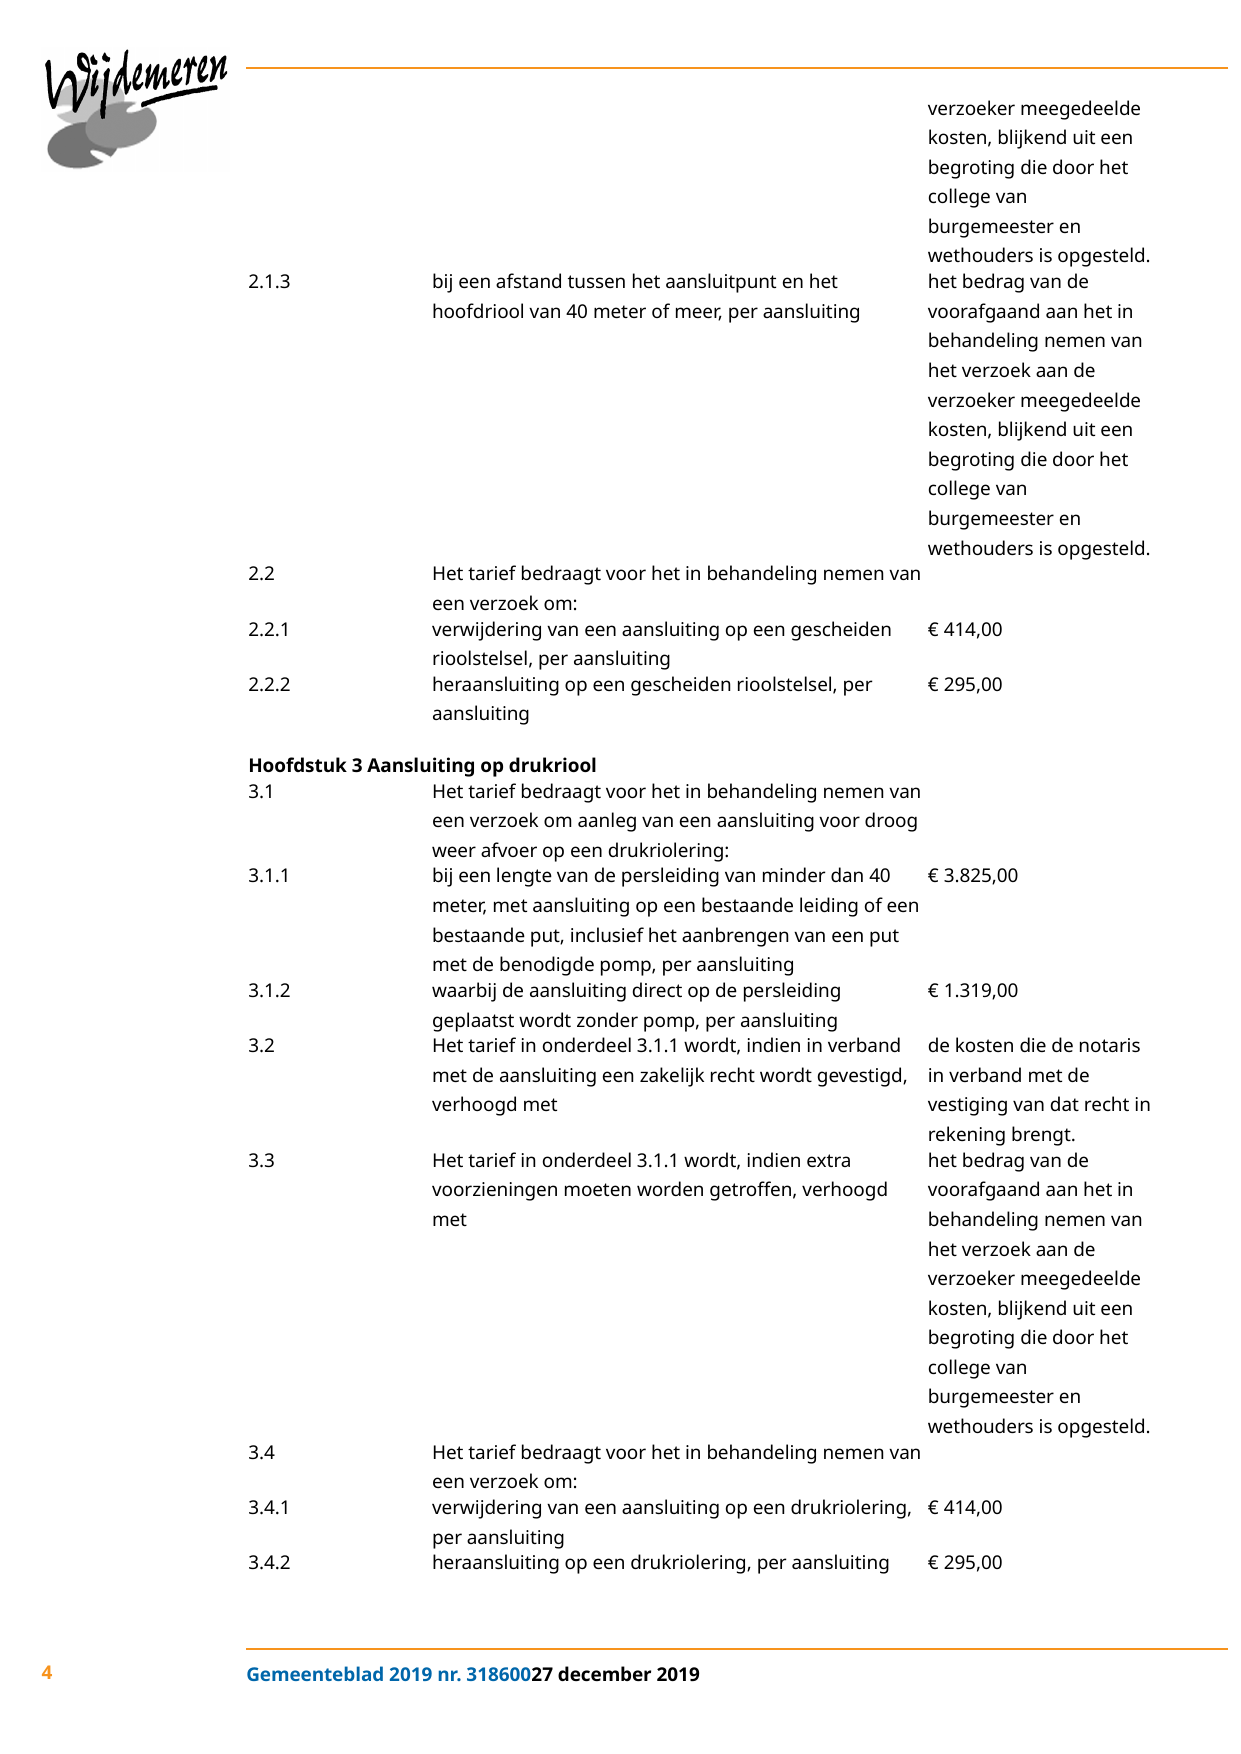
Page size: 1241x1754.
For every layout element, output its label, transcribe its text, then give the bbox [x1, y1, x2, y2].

table_cell heraansluiting op een gescheiden rioolstelsel, per aansluiting [432, 671, 928, 726]
table_cell 3.4.1 [248, 1494, 432, 1549]
table_cell het bedrag van de voorafgaand aan het in behandeling nemen van het verzoek aan de verzoeker meegedeelde kosten, blijkend uit een begroting die door het college van burgemeester en wethouders is opgesteld. [928, 269, 1152, 560]
table_cell [432, 95, 928, 268]
table_cell € 295,00 [928, 671, 1152, 726]
table_cell Het tarief in onderdeel 3.1.1 wordt, indien extra voorzieningen moeten worden getroffen, verhoogd met [432, 1147, 928, 1439]
table_cell [928, 1575, 1152, 1601]
table_cell verwijdering van een aansluiting op een gescheiden rioolstelsel, per aansluiting [432, 616, 928, 671]
table_cell [248, 1575, 432, 1601]
table_cell 2.1.3 [248, 269, 432, 560]
table_cell 3.1 [248, 778, 432, 863]
table_cell 2.2 [248, 560, 432, 616]
table_cell 3.2 [248, 1033, 432, 1147]
table_cell heraansluiting op een drukriolering, per aansluiting [432, 1550, 928, 1575]
table_cell 3.1.2 [248, 977, 432, 1032]
table_cell waarbij de aansluiting direct op de persleiding geplaatst wordt zonder pomp, per aansluiting [432, 977, 928, 1032]
table_cell € 1.319,00 [928, 977, 1152, 1032]
table_cell 3.3 [248, 1147, 432, 1439]
table_cell Het tarief bedraagt voor het in behandeling nemen van een verzoek om aanleg van een aansluiting voor droog weer afvoer op een drukriolering: [432, 778, 928, 863]
table_cell [432, 1575, 928, 1601]
table_cell verzoeker meegedeelde kosten, blijkend uit een begroting die door het college van burgemeester en wethouders is opgesteld. [928, 95, 1152, 268]
table_cell 2.2.2 [248, 671, 432, 726]
table_cell de kosten die de notaris in verband met de vestiging van dat recht in rekening brengt. [928, 1033, 1152, 1147]
table_cell [928, 560, 1152, 616]
table_cell [928, 778, 1152, 863]
table_cell het bedrag van de voorafgaand aan het in behandeling nemen van het verzoek aan de verzoeker meegedeelde kosten, blijkend uit een begroting die door het college van burgemeester en wethouders is opgesteld. [928, 1147, 1152, 1439]
table_cell € 414,00 [928, 1494, 1152, 1549]
table_cell [248, 95, 432, 268]
table_cell 3.1.1 [248, 863, 432, 977]
table_cell [928, 726, 1152, 752]
table_cell € 414,00 [928, 616, 1152, 671]
table_cell € 295,00 [928, 1550, 1152, 1575]
table_cell 2.2.1 [248, 616, 432, 671]
table_cell bij een afstand tussen het aansluitpunt en het hoofdriool van 40 meter of meer, per aansluiting [432, 269, 928, 560]
table_cell [928, 1439, 1152, 1494]
table_cell Hoofdstuk 3 Aansluiting op drukriool [248, 752, 928, 778]
table_cell 3.4 [248, 1439, 432, 1494]
table_cell Het tarief bedraagt voor het in behandeling nemen van een verzoek om: [432, 560, 928, 616]
table_cell 3.4.2 [248, 1550, 432, 1575]
table_cell [248, 726, 432, 752]
table_cell Het tarief in onderdeel 3.1.1 wordt, indien in verband met de aansluiting een zakelijk recht wordt gevestigd, verhoogd met [432, 1033, 928, 1147]
table_cell [928, 752, 1152, 778]
table_cell verwijdering van een aansluiting op een drukriolering, per aansluiting [432, 1494, 928, 1549]
picture [41, 47, 231, 172]
table_cell [432, 726, 928, 752]
table_cell Het tarief bedraagt voor het in behandeling nemen van een verzoek om: [432, 1439, 928, 1494]
table_cell bij een lengte van de persleiding van minder dan 40 meter, met aansluiting op een bestaande leiding of een bestaande put, inclusief het aanbrengen van een put met de benodigde pomp, per aansluiting [432, 863, 928, 977]
table_cell € 3.825,00 [928, 863, 1152, 977]
